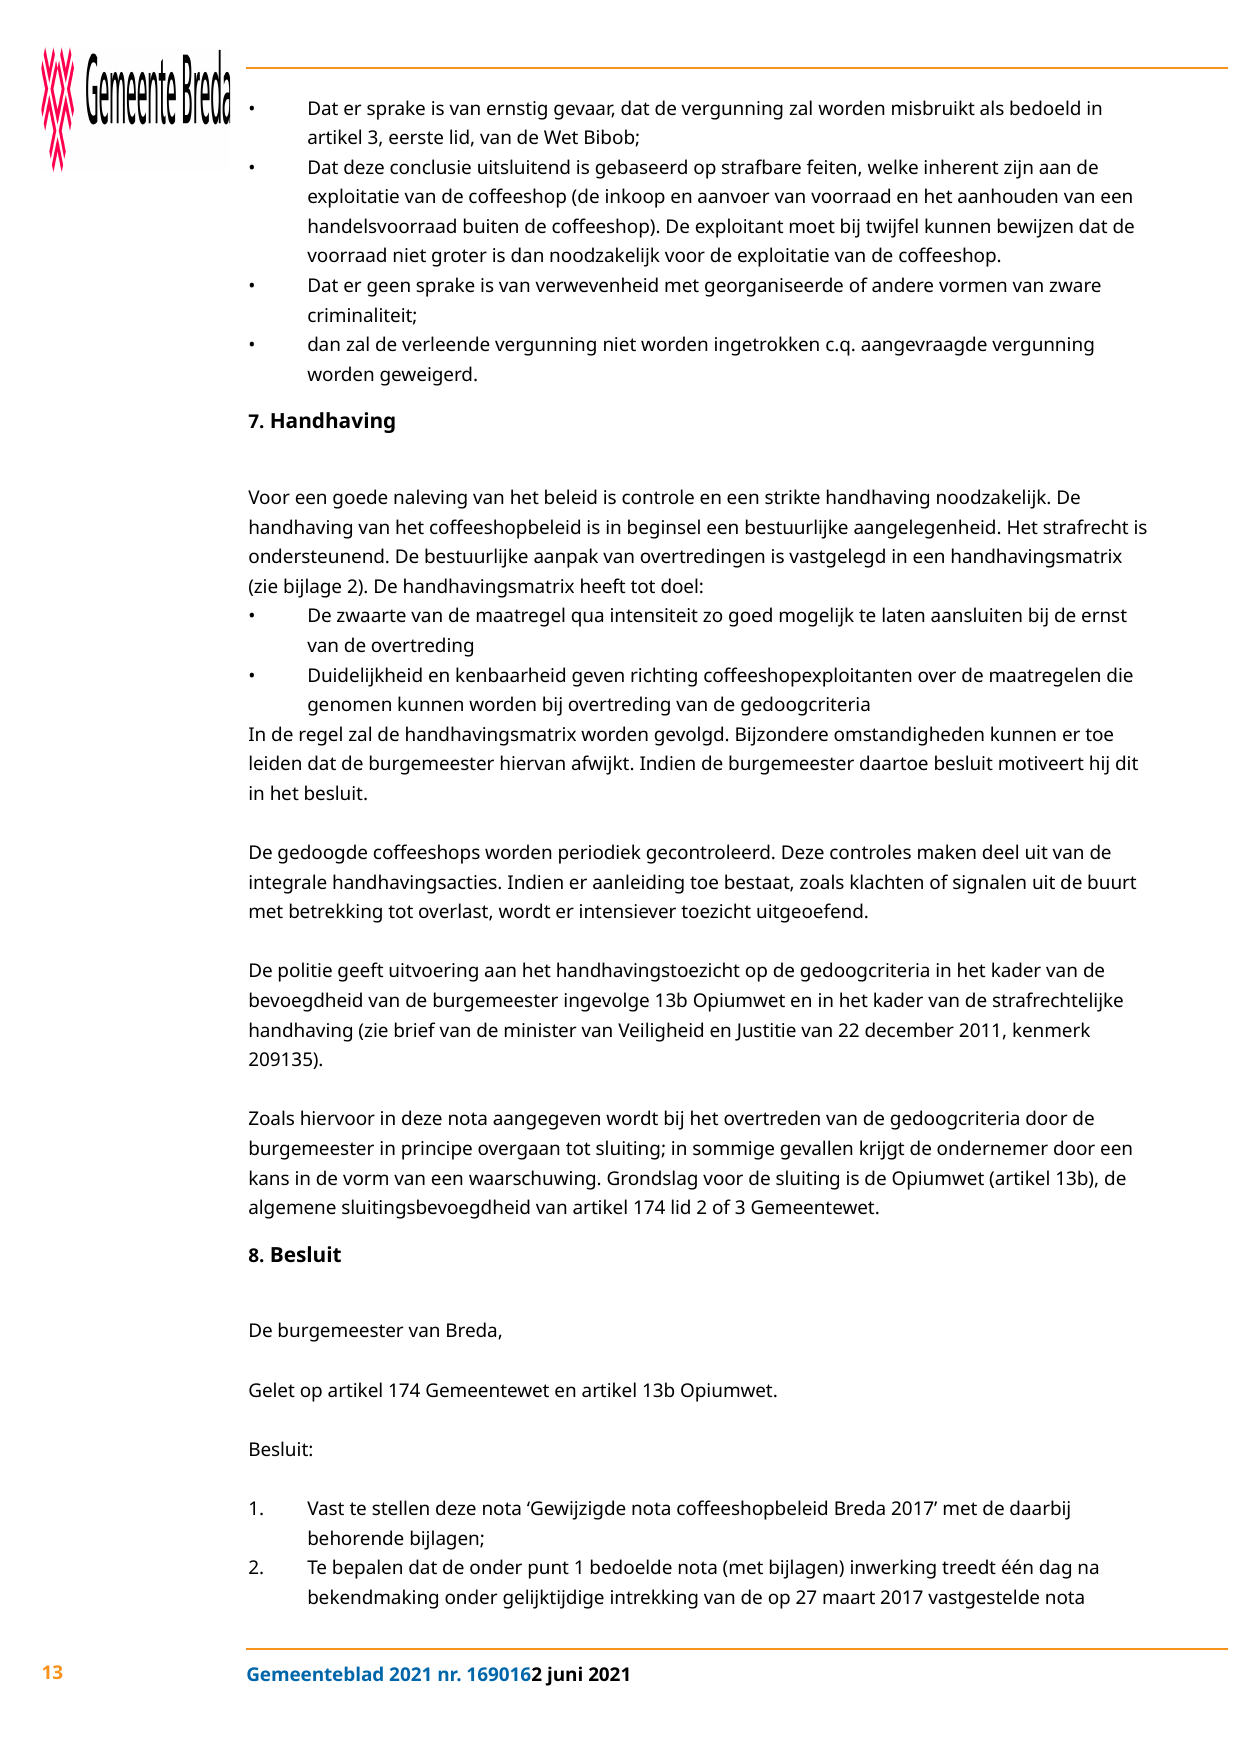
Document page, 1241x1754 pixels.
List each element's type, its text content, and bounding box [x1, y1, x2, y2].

text 7. Handhaving [248, 407, 1152, 435]
text Zoals hiervoor in deze nota aangegeven wordt bij het overtreden van de gedoogcriteria door de burgemeester in principe overgaan tot sluiting; in sommige gevallen krijgt de ondernemer door een kans in de vorm van een waarschuwing. Grondslag voor de sluiting is de Opiumwet (artikel 13b), de algemene sluitingsbevoegdheid van artikel 174 lid 2 of 3 Gemeentewet. [248, 1106, 1152, 1220]
list dan zal de verleende vergunning niet worden ingetrokken c.q. aangevraagde vergunning worden geweigerd. [248, 331, 1152, 387]
list Te bepalen dat de onder punt 1 bedoelde nota (met bijlagen) inwerking treedt één dag na bekendmaking onder gelijktijdige intrekking van de op 27 maart 2017 vastgestelde nota [248, 1554, 1152, 1610]
text De politie geeft uitvoering aan het handhavingstoezicht op de gedoogcriteria in het kader van de bevoegdheid van de burgemeester ingevolge 13b Opiumwet en in het kader van de strafrechtelijke handhaving (zie brief van de minister van Veiligheid en Justitie van 22 december 2011, kenmerk 209135). [248, 958, 1152, 1072]
text Voor een goede naleving van het beleid is controle en een strikte handhaving noodzakelijk. De handhaving van het coffeeshopbeleid is in beginsel een bestuurlijke aangelegenheid. Het strafrecht is ondersteunend. De bestuurlijke aanpak van overtredingen is vastgelegd in een handhavingsmatrix (zie bijlage 2). De handhavingsmatrix heeft tot doel: [248, 484, 1152, 599]
text In de regel zal de handhavingsmatrix worden gevolgd. Bijzondere omstandigheden kunnen er toe leiden dat de burgemeester hiervan afwijkt. Indien de burgemeester daartoe besluit motiveert hij dit in het besluit. [248, 721, 1152, 806]
list Dat er geen sprake is van verwevenheid met georganiseerde of andere vormen van zware criminaliteit; [248, 272, 1152, 328]
list Dat er sprake is van ernstig gevaar, dat de vergunning zal worden misbruikt als bedoeld in artikel 3, eerste lid, van de Wet Bibob; [248, 95, 1152, 150]
picture [41, 47, 231, 172]
list De zwaarte van de maatregel qua intensiteit zo goed mogelijk te laten aansluiten bij de ernst van de overtreding [248, 603, 1152, 658]
list Duidelijkheid en kenbaarheid geven richting coffeeshopexploitanten over de maatregelen die genomen kunnen worden bij overtreding van de gedoogcriteria [248, 662, 1152, 717]
list Dat deze conclusie uitsluitend is gebaseerd op strafbare feiten, welke inherent zijn aan de exploitatie van de coffeeshop (de inkoop en aanvoer van voorraad en het aanhouden van een handelsvoorraad buiten de coffeeshop). De exploitant moet bij twijfel kunnen bewijzen dat de voorraad niet groter is dan noodzakelijk voor de exploitatie van de coffeeshop. [248, 154, 1152, 268]
text Gelet op artikel 174 Gemeentewet en artikel 13b Opiumwet. [248, 1377, 1152, 1403]
text Besluit: [248, 1436, 1152, 1462]
list Vast te stellen deze nota ‘Gewijzigde nota coffeeshopbeleid Breda 2017’ met de daarbij behorende bijlagen; [248, 1495, 1152, 1551]
text De gedoogde coffeeshops worden periodiek gecontroleerd. Deze controles maken deel uit van de integrale handhavingsacties. Indien er aanleiding toe bestaat, zoals klachten of signalen uit de buurt met betrekking tot overlast, wordt er intensiever toezicht uitgeoefend. [248, 839, 1152, 924]
text 8. Besluit [248, 1240, 1152, 1268]
text De burgemeester van Breda, [248, 1318, 1152, 1343]
